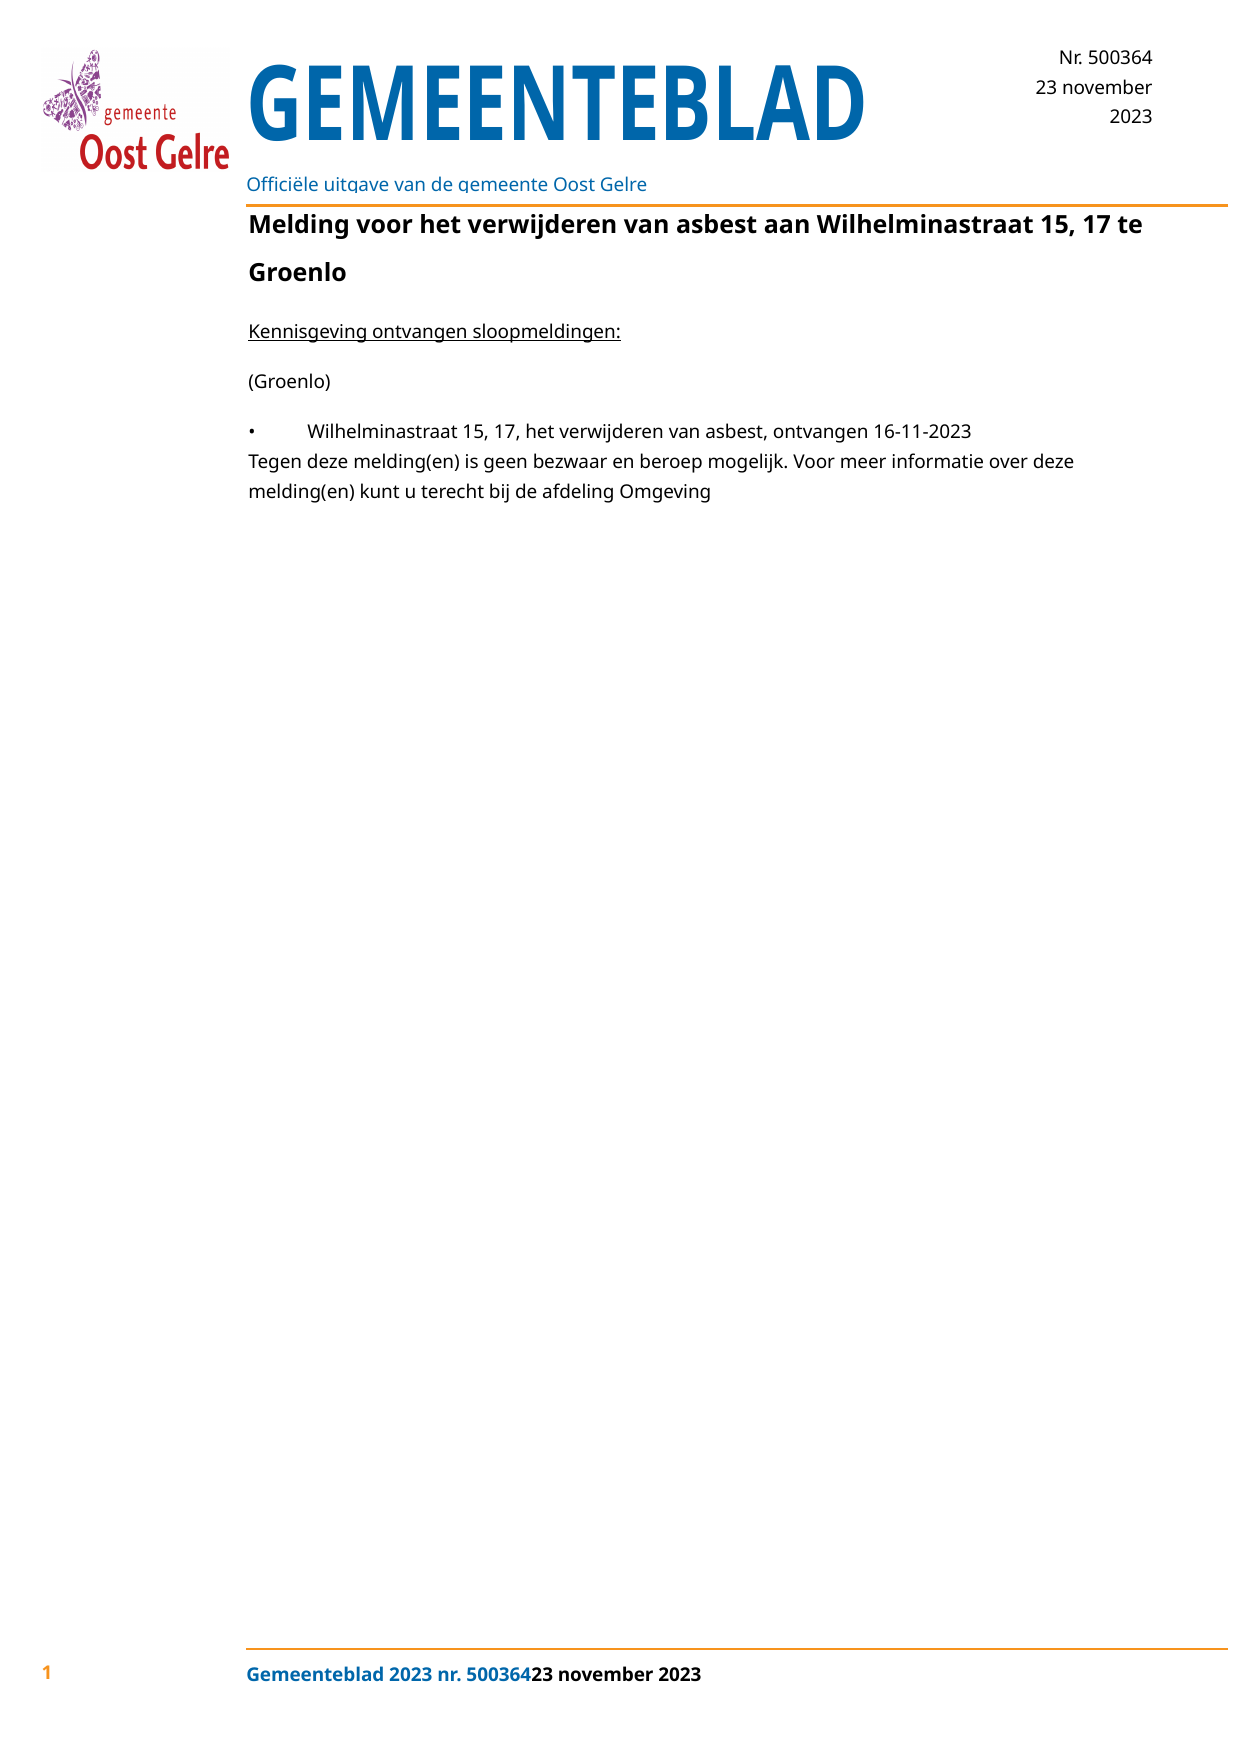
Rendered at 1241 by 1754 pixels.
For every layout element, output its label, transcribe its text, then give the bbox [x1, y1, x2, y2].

list Wilhelminastraat 15, 17, het verwijderen van asbest, ontvangen 16-11-2023 [248, 419, 1152, 444]
text Kennisgeving ontvangen sloopmeldingen: [248, 318, 1152, 344]
text Melding voor het verwijderen van asbest aan Wilhelminastraat 15, 17 te Groenlo [248, 207, 1152, 288]
text Tegen deze melding(en) is geen bezwaar en beroep mogelijk. Voor meer informatie over deze melding(en) kunt u terecht bij de afdeling Omgeving [248, 448, 1152, 504]
picture [41, 47, 231, 172]
text (Groenlo) [248, 368, 1152, 394]
